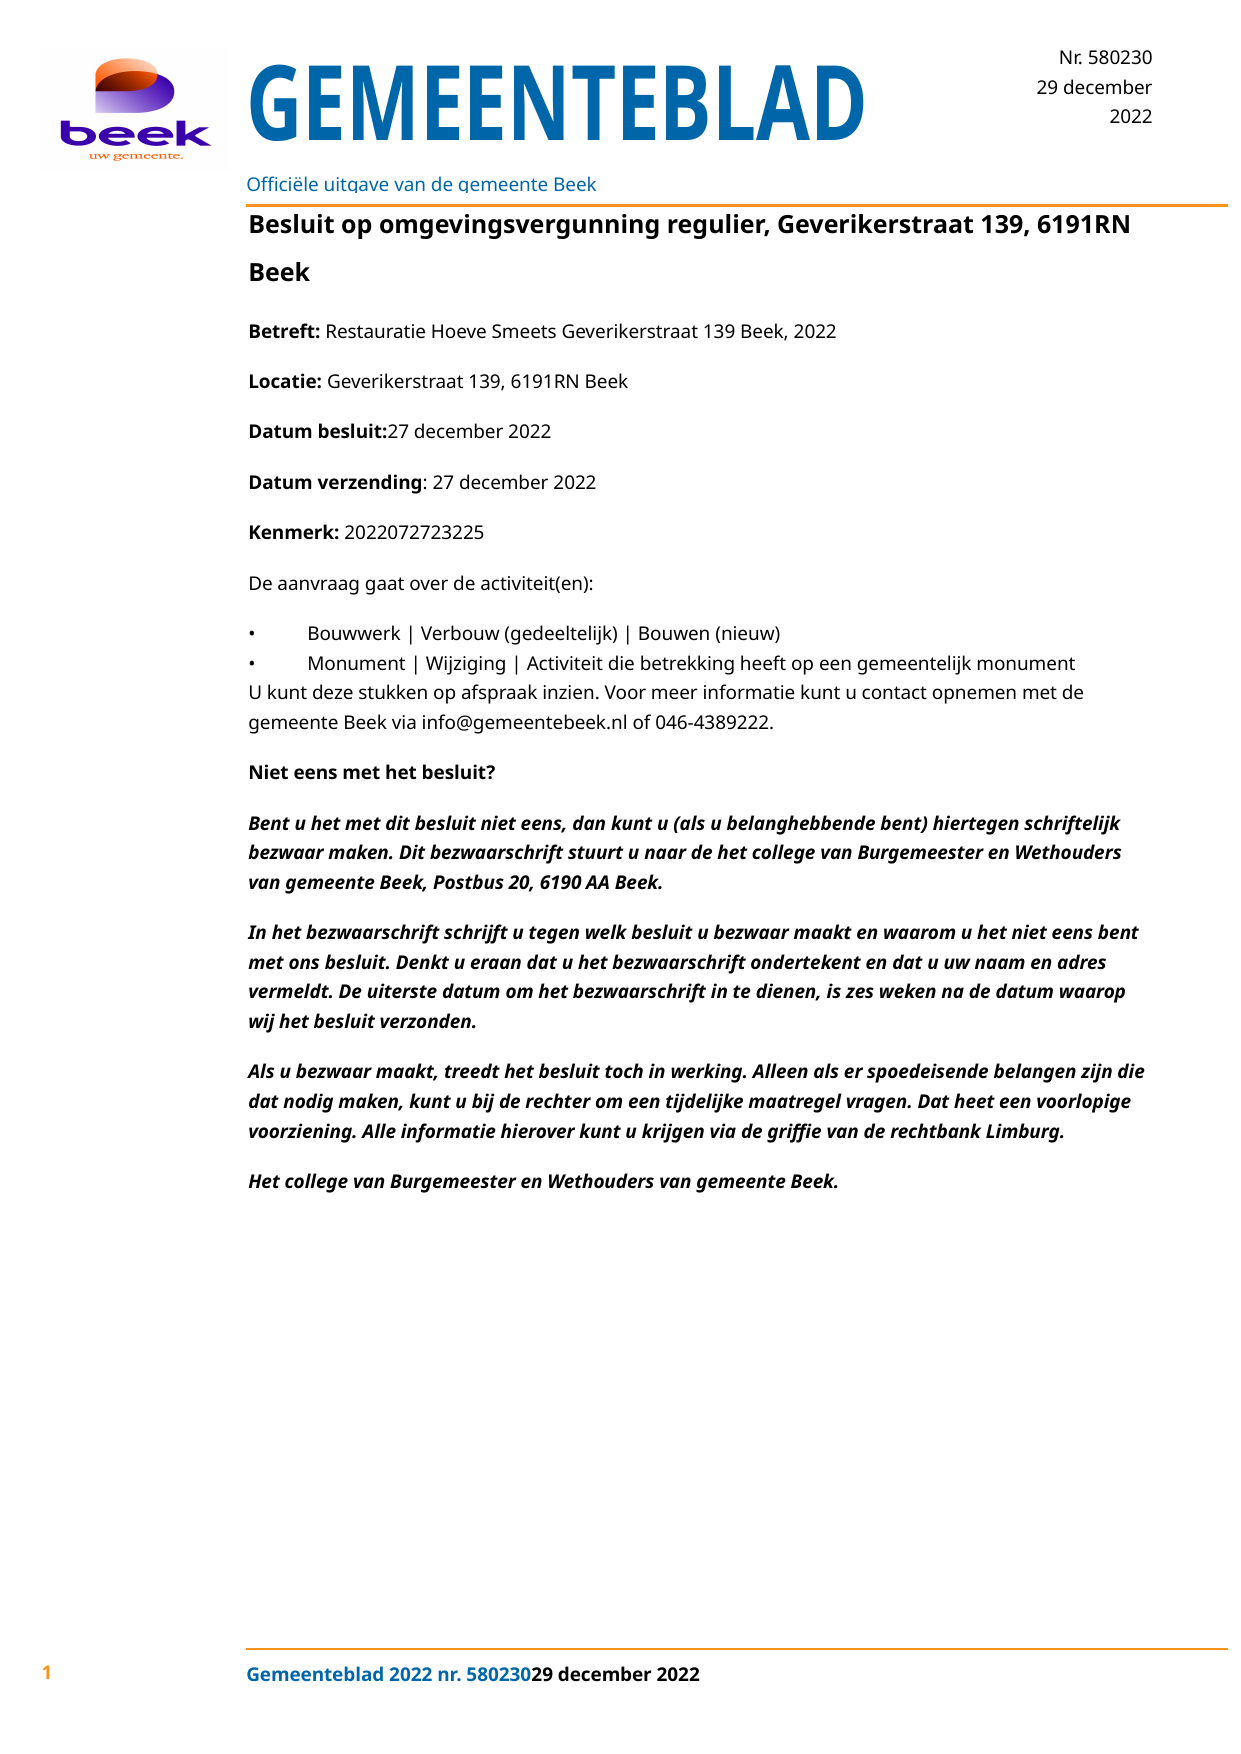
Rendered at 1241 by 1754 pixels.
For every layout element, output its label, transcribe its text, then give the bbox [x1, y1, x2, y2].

text De aanvraag gaat over de activiteit(en): [248, 570, 1152, 596]
text In het bezwaarschrift schrijft u tegen welk besluit u bezwaar maakt en waarom u het niet eens bent met ons besluit. Denkt u eraan dat u het bezwaarschrift ondertekent en dat u uw naam en adres vermeldt. De uiterste datum om het bezwaarschrift in te dienen, is zes weken na de datum waarop wij het besluit verzonden. [248, 919, 1152, 1034]
text Als u bezwaar maakt, treedt het besluit toch in werking. Alleen als er spoedeisende belangen zijn die dat nodig maken, kunt u bij de rechter om een tijdelijke maatregel vragen. Dat heet een voorlopige voorziening. Alle informatie hierover kunt u krijgen via de griffie van de rechtbank Limburg. [248, 1059, 1152, 1144]
text Kenmerk: 2022072723225 [248, 519, 1152, 545]
text Besluit op omgevingsvergunning regulier, Geverikerstraat 139, 6191RN Beek [248, 207, 1152, 288]
text Locatie: Geverikerstraat 139, 6191RN Beek [248, 368, 1152, 394]
text U kunt deze stukken op afspraak inzien. Voor meer informatie kunt u contact opnemen met de gemeente Beek via info@gemeentebeek.nl of 046-4389222. [248, 679, 1152, 735]
text Bent u het met dit besluit niet eens, dan kunt u (als u belanghebbende bent) hiertegen schriftelijk bezwaar maken. Dit bezwaarschrift stuurt u naar de het college van Burgemeester en Wethouders van gemeente Beek, Postbus 20, 6190 AA Beek. [248, 810, 1152, 895]
text Betreft: Restauratie Hoeve Smeets Geverikerstraat 139 Beek, 2022 [248, 318, 1152, 344]
list Monument | Wijziging | Activiteit die betrekking heeft op een gemeentelijk monument [248, 650, 1152, 676]
list Bouwwerk | Verbouw (gedeeltelijk) | Bouwen (nieuw) [248, 620, 1152, 646]
text Het college van Burgemeester en Wethouders van gemeente Beek. [248, 1168, 1152, 1194]
text Niet eens met het besluit? [248, 759, 1152, 785]
picture [41, 47, 231, 172]
text Datum verzending: 27 december 2022 [248, 469, 1152, 495]
text Datum besluit:27 december 2022 [248, 419, 1152, 444]
